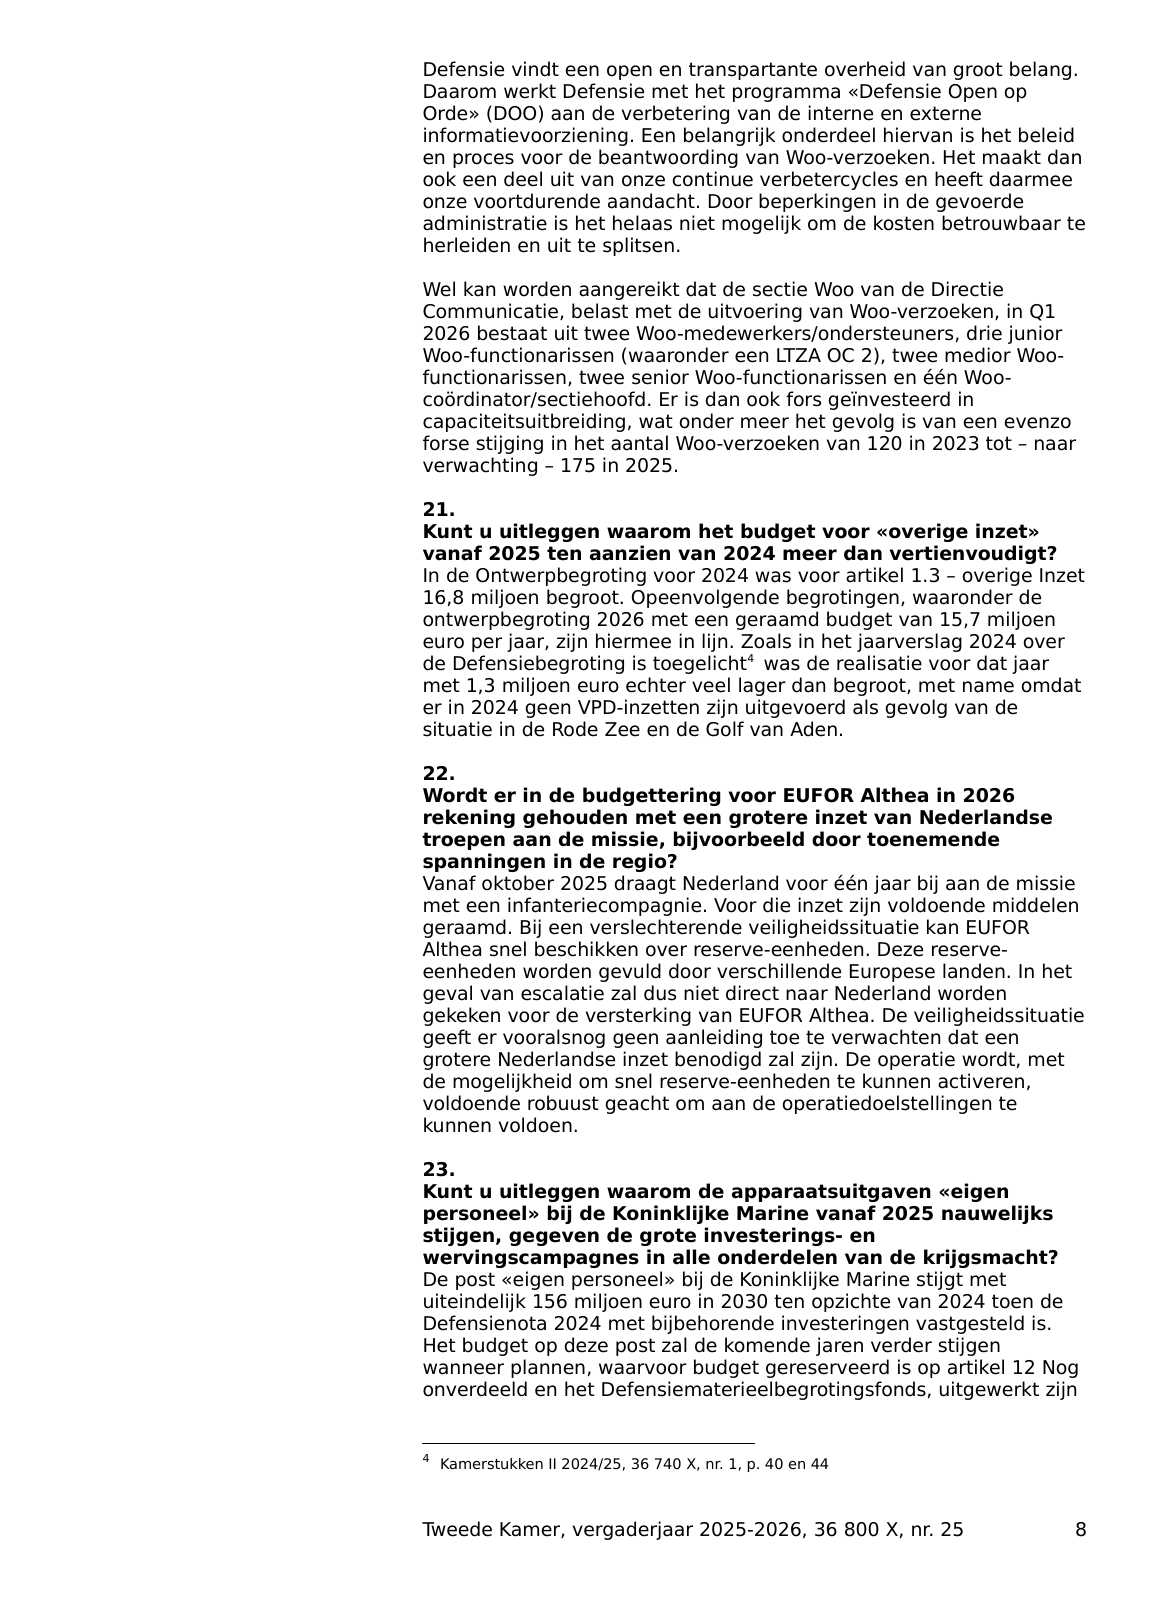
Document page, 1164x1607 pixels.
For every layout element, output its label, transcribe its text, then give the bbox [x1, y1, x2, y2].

text 21. [422, 499, 1087, 521]
text In de Ontwerpbegroting voor 2024 was voor artikel 1.3 – overige Inzet 16,8 miljoen begroot. Opeenvolgende begrotingen, waaronder de ontwerpbegroting 2026 met een geraamd budget van 15,7 miljoen euro per jaar, zijn hiermee in lijn. Zoals in het jaarverslag 2024 over de Defensiebegroting is toegelicht was de realisatie voor dat jaar met 1,3 miljoen euro echter veel lager dan begroot, met name omdat er in 2024 geen VPD-inzetten zijn uitgevoerd als gevolg van de situatie in de Rode Zee en de Golf van Aden. [422, 565, 1087, 741]
text De post «eigen personeel» bij de Koninklijke Marine stijgt met uiteindelijk 156 miljoen euro in 2030 ten opzichte van 2024 toen de Defensienota 2024 met bijbehorende investeringen vastgesteld is. Het budget op deze post zal de komende jaren verder stijgen wanneer plannen, waarvoor budget gereserveerd is op artikel 12 Nog onverdeeld en het Defensiematerieelbegrotingsfonds, uitgewerkt zijn [422, 1269, 1087, 1401]
text Wordt er in de budgettering voor EUFOR Althea in 2026 rekening gehouden met een grotere inzet van Nederlandse troepen aan de missie, bijvoorbeeld door toenemende spanningen in de regio? [422, 785, 1087, 873]
text Wel kan worden aangereikt dat de sectie Woo van de Directie Communicatie, belast met de uitvoering van Woo-verzoeken, in Q1 2026 bestaat uit twee Woo-medewerkers/ondersteuners, drie junior Woo-functionarissen (waaronder een LTZA OC 2), twee medior Woo-functionarissen, twee senior Woo-functionarissen en één Woo-coördinator/sectiehoofd. Er is dan ook fors geïnvesteerd in capaciteitsuitbreiding, wat onder meer het gevolg is van een evenzo forse stijging in het aantal Woo-verzoeken van 120 in 2023 tot – naar verwachting – 175 in 2025. [422, 279, 1087, 477]
text Kamerstukken II 2024/25, 36 740 X, nr. 1, p. 40 en 44 [422, 1452, 1087, 1474]
text 22. [422, 763, 1087, 785]
text Vanaf oktober 2025 draagt Nederland voor één jaar bij aan de missie met een infanteriecompagnie. Voor die inzet zijn voldoende middelen geraamd. Bij een verslechterende veiligheidssituatie kan EUFOR Althea snel beschikken over reserve-eenheden. Deze reserve-eenheden worden gevuld door verschillende Europese landen. In het geval van escalatie zal dus niet direct naar Nederland worden gekeken voor de versterking van EUFOR Althea. De veiligheidssituatie geeft er vooralsnog geen aanleiding toe te verwachten dat een grotere Nederlandse inzet benodigd zal zijn. De operatie wordt, met de mogelijkheid om snel reserve-eenheden te kunnen activeren, voldoende robuust geacht om aan de operatiedoelstellingen te kunnen voldoen. [422, 873, 1087, 1137]
text Kunt u uitleggen waarom het budget voor «overige inzet» vanaf 2025 ten aanzien van 2024 meer dan vertienvoudigt? [422, 521, 1087, 565]
text 23. [422, 1159, 1087, 1181]
text Kunt u uitleggen waarom de apparaatsuitgaven «eigen personeel» bij de Koninklijke Marine vanaf 2025 nauwelijks stijgen, gegeven de grote investerings- en wervingscampagnes in alle onderdelen van de krijgsmacht? [422, 1181, 1087, 1269]
text Defensie vindt een open en transpartante overheid van groot belang. Daarom werkt Defensie met het programma «Defensie Open op Orde» (DOO) aan de verbetering van de interne en externe informatievoorziening. Een belangrijk onderdeel hiervan is het beleid en proces voor de beantwoording van Woo-verzoeken. Het maakt dan ook een deel uit van onze continue verbetercycles en heeft daarmee onze voortdurende aandacht. Door beperkingen in de gevoerde administratie is het helaas niet mogelijk om de kosten betrouwbaar te herleiden en uit te splitsen. [422, 59, 1087, 257]
